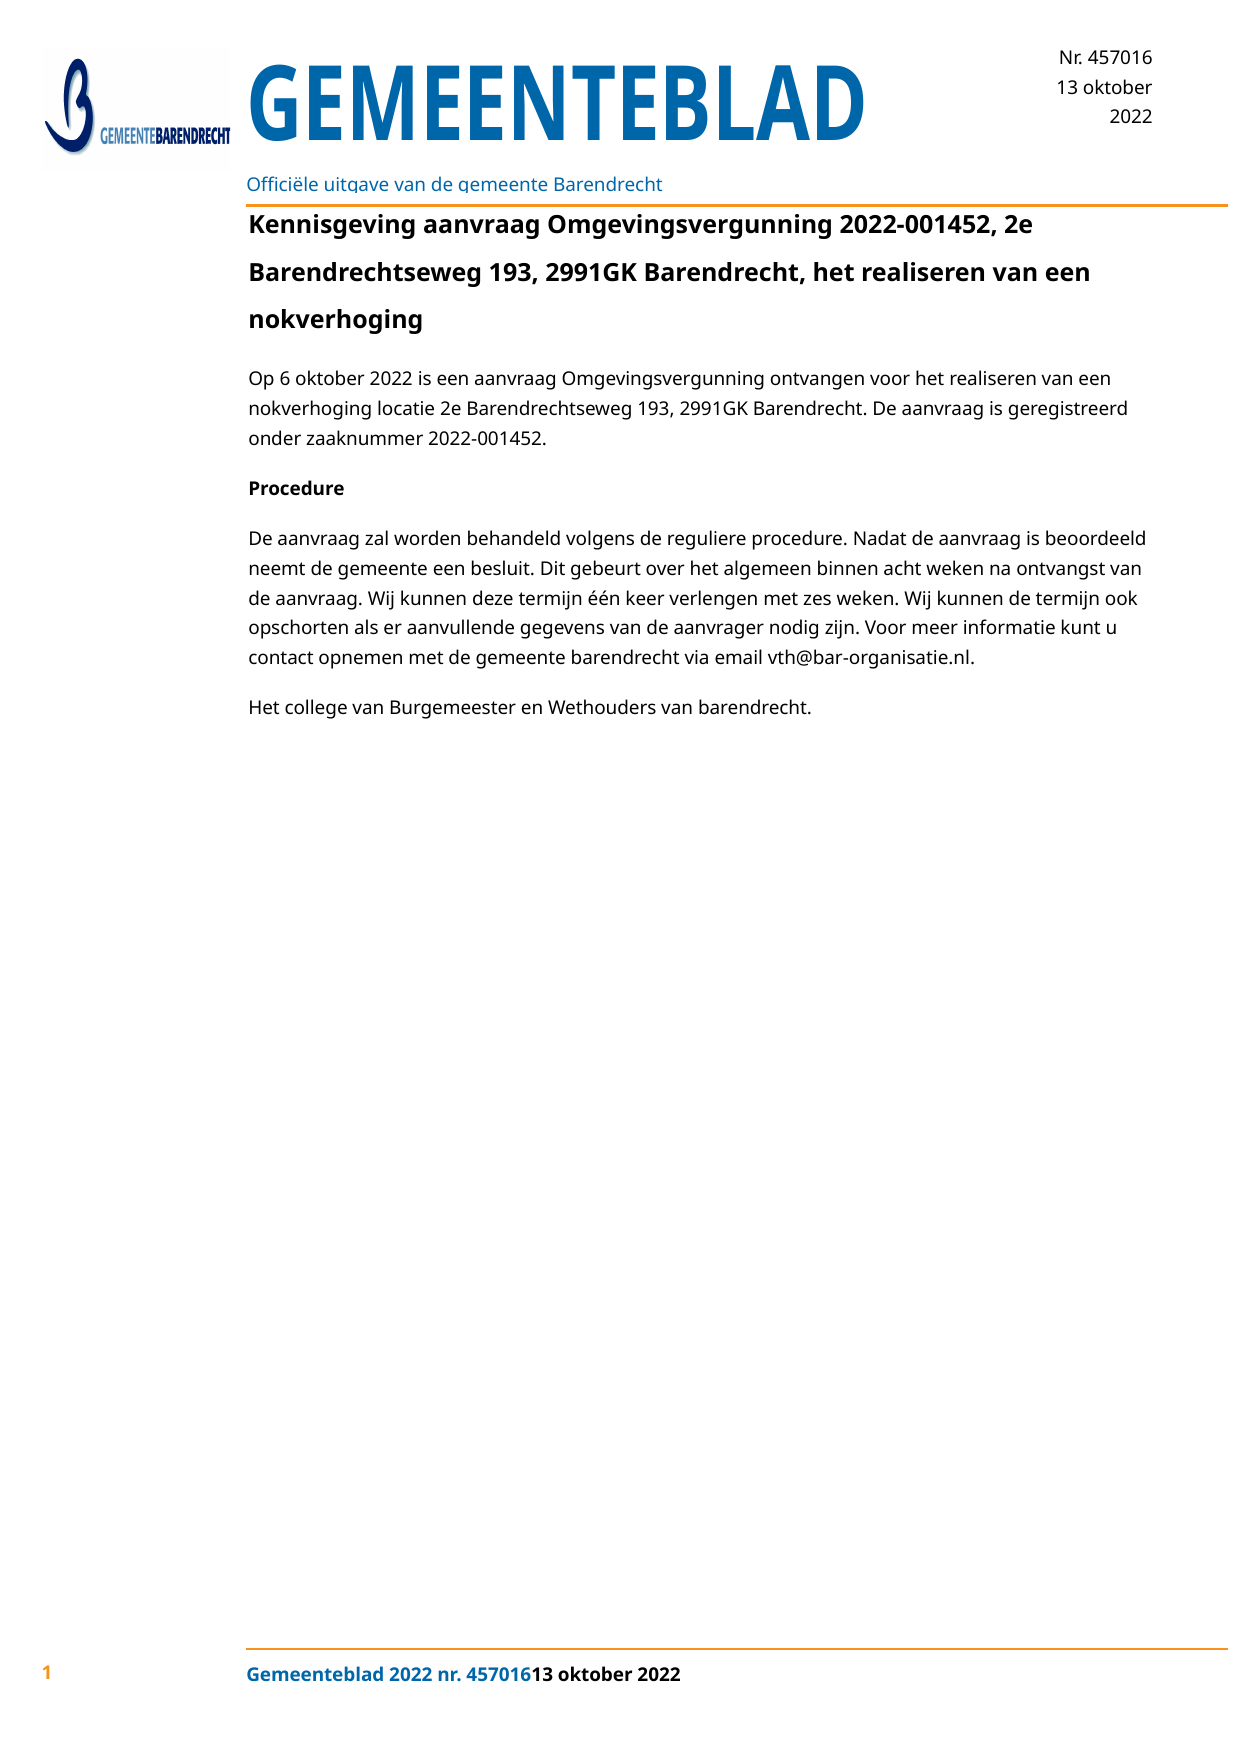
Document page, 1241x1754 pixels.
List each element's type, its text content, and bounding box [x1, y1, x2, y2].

text Kennisgeving aanvraag Omgevingsvergunning 2022-001452, 2e Barendrechtseweg 193, 2991GK Barendrecht, het realiseren van een nokverhoging [248, 207, 1152, 336]
text Het college van Burgemeester en Wethouders van barendrecht. [248, 694, 1152, 720]
text Op 6 oktober 2022 is een aanvraag Omgevingsvergunning ontvangen voor het realiseren van een nokverhoging locatie 2e Barendrechtseweg 193, 2991GK Barendrecht. De aanvraag is geregistreerd onder zaaknummer 2022-001452. [248, 366, 1152, 450]
text Procedure [248, 475, 1152, 501]
picture [41, 47, 231, 172]
text De aanvraag zal worden behandeld volgens de reguliere procedure. Nadat de aanvraag is beoordeeld neemt de gemeente een besluit. Dit gebeurt over het algemeen binnen acht weken na ontvangst van de aanvraag. Wij kunnen deze termijn één keer verlengen met zes weken. Wij kunnen de termijn ook opschorten als er aanvullende gegevens van de aanvrager nodig zijn. Voor meer informatie kunt u contact opnemen met de gemeente barendrecht via email vth@bar-organisatie.nl. [248, 526, 1152, 669]
